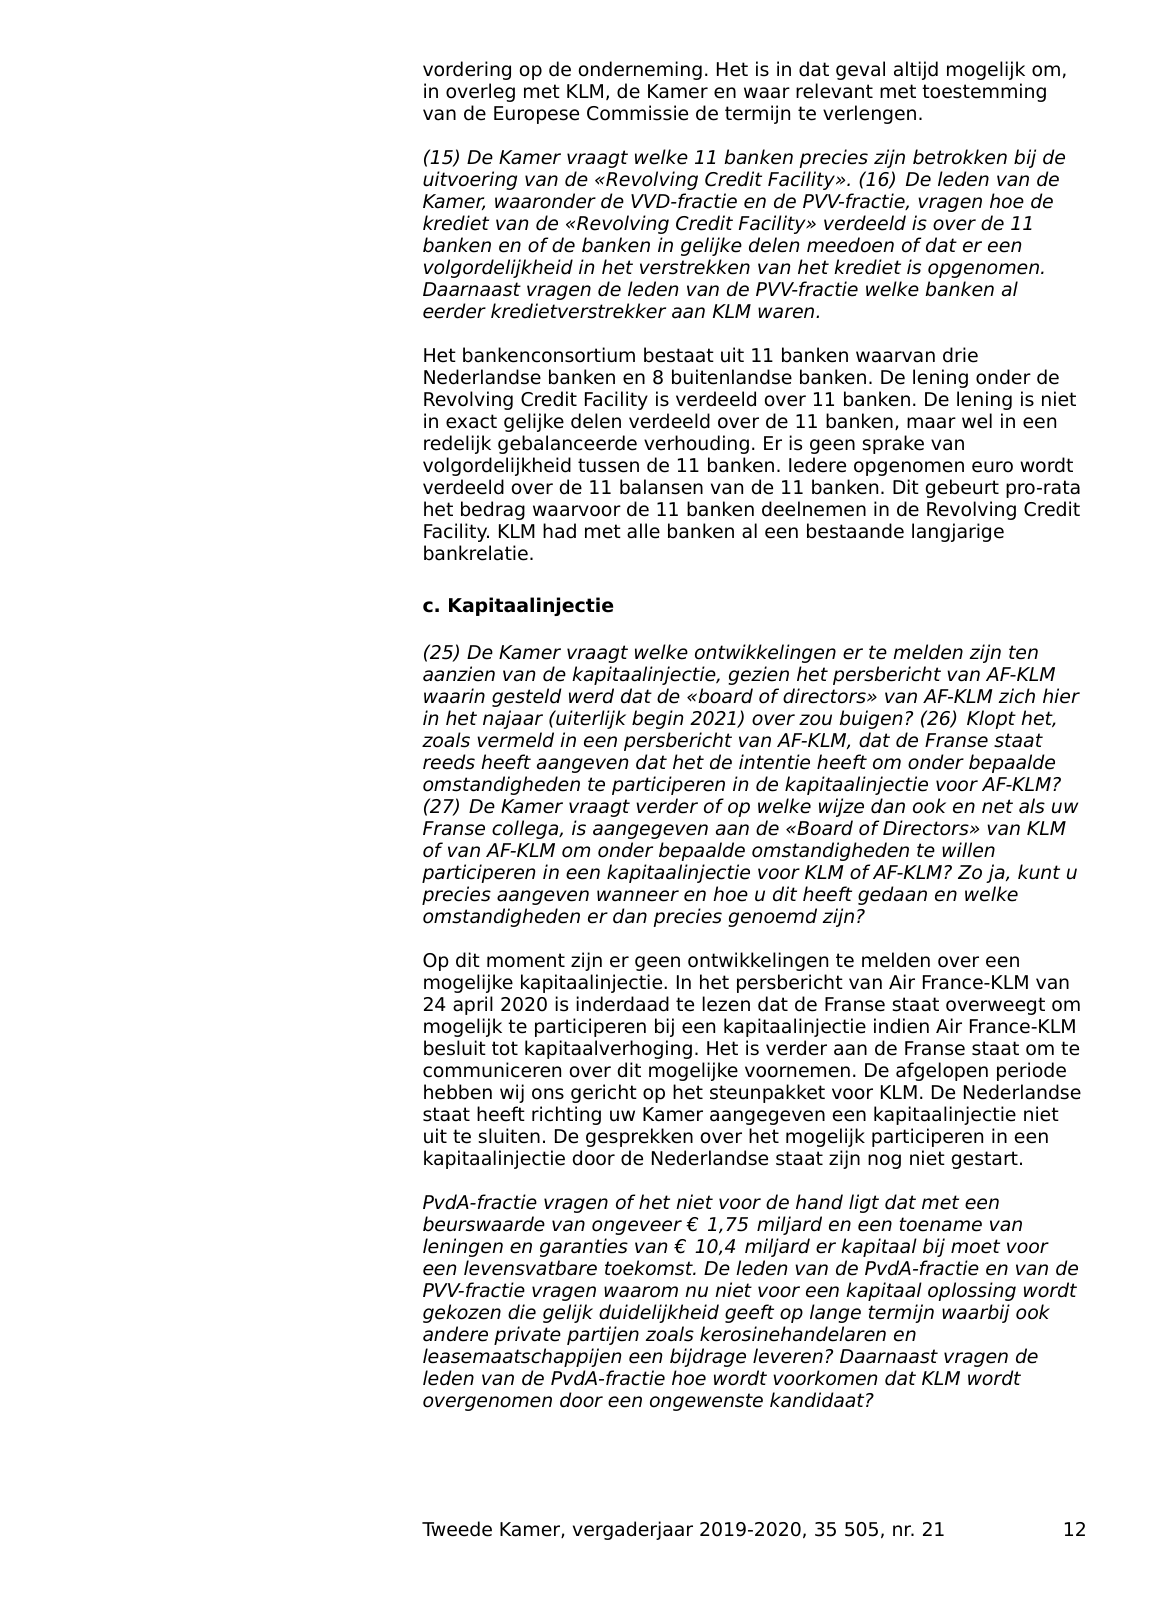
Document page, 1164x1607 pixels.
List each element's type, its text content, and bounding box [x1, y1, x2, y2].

text (25) De Kamer vraagt welke ontwikkelingen er te melden zijn ten aanzien van de kapitaalinjectie, gezien het persbericht van AF-KLM waarin gesteld werd dat de «board of directors» van AF-KLM zich hier in het najaar (uiterlijk begin 2021) over zou buigen? (26) Klopt het, zoals vermeld in een persbericht van AF-KLM, dat de Franse staat reeds heeft aangeven dat het de intentie heeft om onder bepaalde omstandigheden te participeren in de kapitaalinjectie voor AF-KLM? (27) De Kamer vraagt verder of op welke wijze dan ook en net als uw Franse collega, is aangegeven aan de «Board of Directors» van KLM of van AF-KLM om onder bepaalde omstandigheden te willen participeren in een kapitaalinjectie voor KLM of AF-KLM? Zo ja, kunt u precies aangeven wanneer en hoe u dit heeft gedaan en welke omstandigheden er dan precies genoemd zijn? [422, 642, 1087, 928]
subtitle c. Kapitaalinjectie [422, 595, 1087, 617]
text Op dit moment zijn er geen ontwikkelingen te melden over een mogelijke kapitaalinjectie. In het persbericht van Air France-KLM van 24 april 2020 is inderdaad te lezen dat de Franse staat overweegt om mogelijk te participeren bij een kapitaalinjectie indien Air France-KLM besluit tot kapitaalverhoging. Het is verder aan de Franse staat om te communiceren over dit mogelijke voornemen. De afgelopen periode hebben wij ons gericht op het steunpakket voor KLM. De Nederlandse staat heeft richting uw Kamer aangegeven een kapitaalinjectie niet uit te sluiten. De gesprekken over het mogelijk participeren in een kapitaalinjectie door de Nederlandse staat zijn nog niet gestart. [422, 950, 1087, 1170]
text (15) De Kamer vraagt welke 11 banken precies zijn betrokken bij de uitvoering van de «Revolving Credit Facility». (16) De leden van de Kamer, waaronder de VVD-fractie en de PVV-fractie, vragen hoe de krediet van de «Revolving Credit Facility» verdeeld is over de 11 banken en of de banken in gelijke delen meedoen of dat er een volgordelijkheid in het verstrekken van het krediet is opgenomen. Daarnaast vragen de leden van de PVV-fractie welke banken al eerder kredietverstrekker aan KLM waren. [422, 147, 1087, 323]
text PvdA-fractie vragen of het niet voor de hand ligt dat met een beurswaarde van ongeveer € 1,75 miljard en een toename van leningen en garanties van € 10,4 miljard er kapitaal bij moet voor een levensvatbare toekomst. De leden van de PvdA-fractie en van de PVV-fractie vragen waarom nu niet voor een kapitaal oplossing wordt gekozen die gelijk duidelijkheid geeft op lange termijn waarbij ook andere private partijen zoals kerosinehandelaren en leasemaatschappijen een bijdrage leveren? Daarnaast vragen de leden van de PvdA-fractie hoe wordt voorkomen dat KLM wordt overgenomen door een ongewenste kandidaat? [422, 1192, 1087, 1412]
text Het bankenconsortium bestaat uit 11 banken waarvan drie Nederlandse banken en 8 buitenlandse banken. De lening onder de Revolving Credit Facility is verdeeld over 11 banken. De lening is niet in exact gelijke delen verdeeld over de 11 banken, maar wel in een redelijk gebalanceerde verhouding. Er is geen sprake van volgordelijkheid tussen de 11 banken. Iedere opgenomen euro wordt verdeeld over de 11 balansen van de 11 banken. Dit gebeurt pro-rata het bedrag waarvoor de 11 banken deelnemen in de Revolving Credit Facility. KLM had met alle banken al een bestaande langjarige bankrelatie. [422, 345, 1087, 565]
text vordering op de onderneming. Het is in dat geval altijd mogelijk om, in overleg met KLM, de Kamer en waar relevant met toestemming van de Europese Commissie de termijn te verlengen. [422, 59, 1087, 125]
